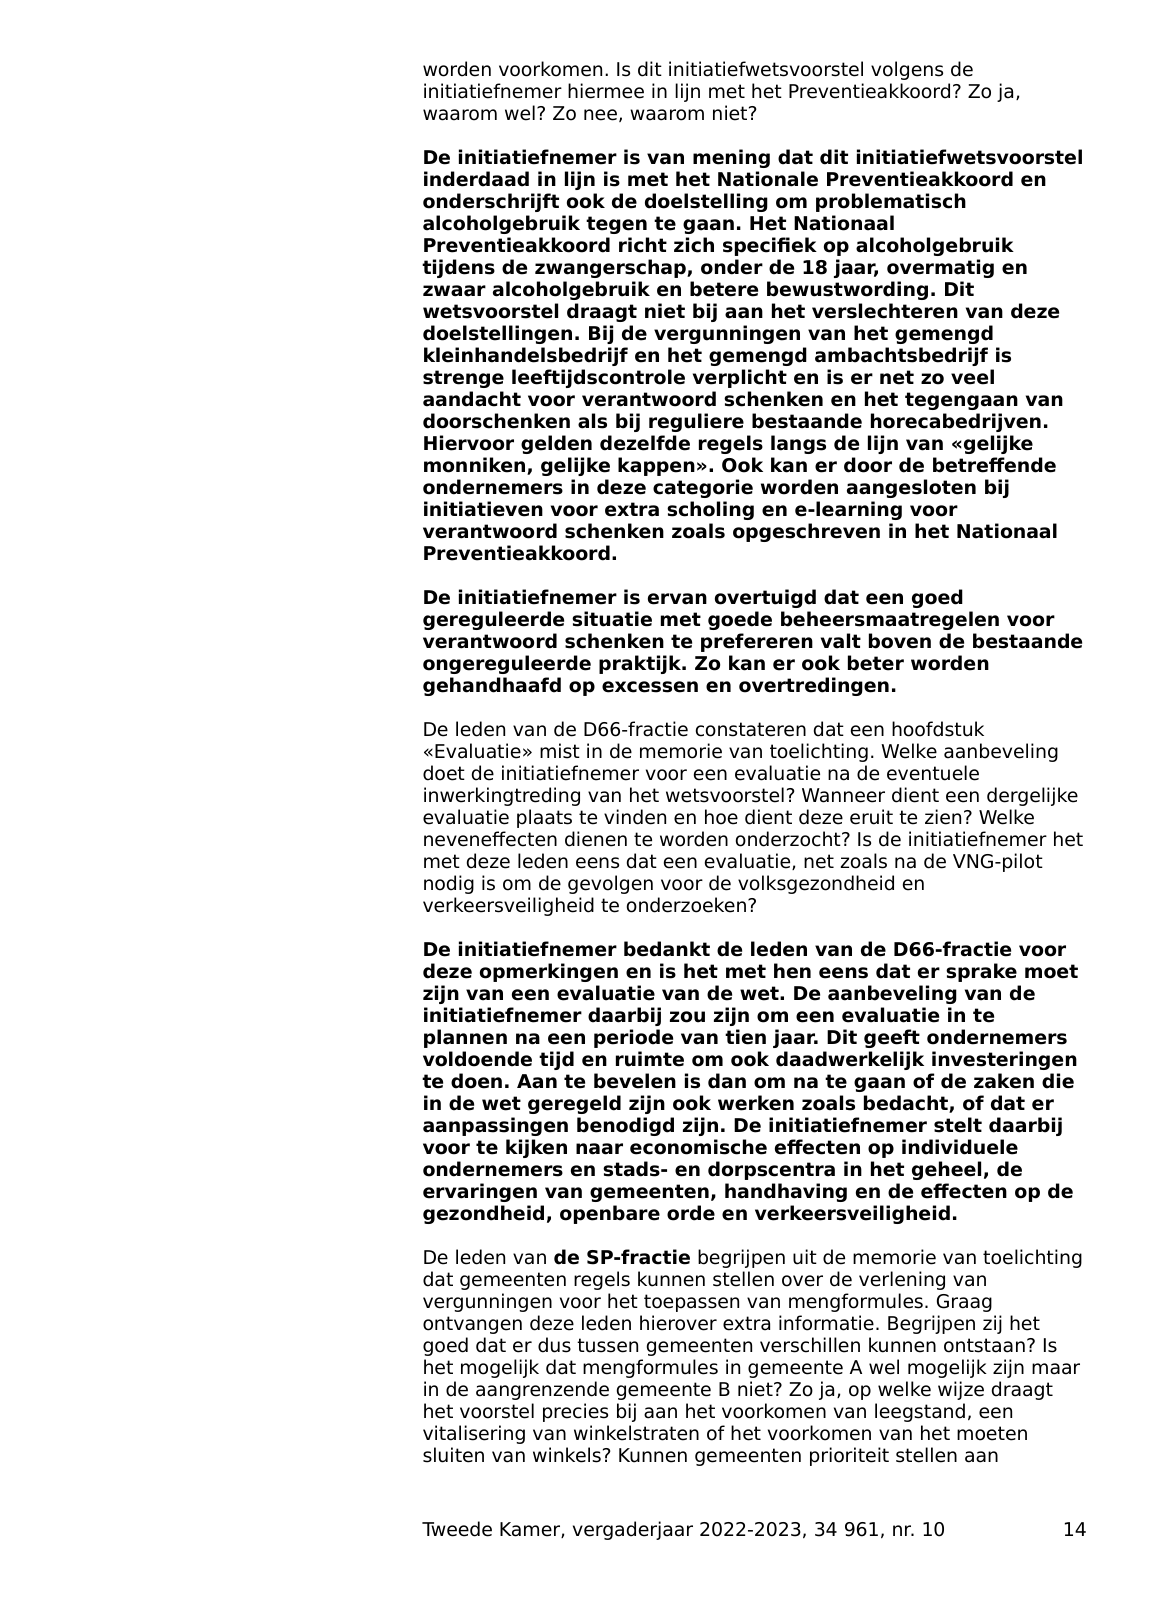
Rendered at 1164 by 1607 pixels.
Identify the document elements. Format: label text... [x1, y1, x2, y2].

text De leden van de D66-fractie constateren dat een hoofdstuk «Evaluatie» mist in de memorie van toelichting. Welke aanbeveling doet de initiatiefnemer voor een evaluatie na de eventuele inwerkingtreding van het wetsvoorstel? Wanneer dient een dergelijke evaluatie plaats te vinden en hoe dient deze eruit te zien? Welke neveneffecten dienen te worden onderzocht? Is de initiatiefnemer het met deze leden eens dat een evaluatie, net zoals na de VNG-pilot nodig is om de gevolgen voor de volksgezondheid en verkeersveiligheid te onderzoeken? [422, 719, 1087, 917]
text De leden van de SP-fractie begrijpen uit de memorie van toelichting dat gemeenten regels kunnen stellen over de verlening van vergunningen voor het toepassen van mengformules. Graag ontvangen deze leden hierover extra informatie. Begrijpen zij het goed dat er dus tussen gemeenten verschillen kunnen ontstaan? Is het mogelijk dat mengformules in gemeente A wel mogelijk zijn maar in de aangrenzende gemeente B niet? Zo ja, op welke wijze draagt het voorstel precies bij aan het voorkomen van leegstand, een vitalisering van winkelstraten of het voorkomen van het moeten sluiten van winkels? Kunnen gemeenten prioriteit stellen aan [422, 1247, 1087, 1467]
text De initiatiefnemer is van mening dat dit initiatiefwetsvoorstel inderdaad in lijn is met het Nationale Preventieakkoord en onderschrijft ook de doelstelling om problematisch alcoholgebruik tegen te gaan. Het Nationaal Preventieakkoord richt zich specifiek op alcoholgebruik tijdens de zwangerschap, onder de 18 jaar, overmatig en zwaar alcoholgebruik en betere bewustwording. Dit wetsvoorstel draagt niet bij aan het verslechteren van deze doelstellingen. Bij de vergunningen van het gemengd kleinhandelsbedrijf en het gemengd ambachtsbedrijf is strenge leeftijdscontrole verplicht en is er net zo veel aandacht voor verantwoord schenken en het tegengaan van doorschenken als bij reguliere bestaande horecabedrijven. Hiervoor gelden dezelfde regels langs de lijn van «gelijke monniken, gelijke kappen». Ook kan er door de betreffende ondernemers in deze categorie worden aangesloten bij initiatieven voor extra scholing en e-learning voor verantwoord schenken zoals opgeschreven in het Nationaal Preventieakkoord. [422, 147, 1087, 565]
text De initiatiefnemer is ervan overtuigd dat een goed gereguleerde situatie met goede beheersmaatregelen voor verantwoord schenken te prefereren valt boven de bestaande ongereguleerde praktijk. Zo kan er ook beter worden gehandhaafd op excessen en overtredingen. [422, 587, 1087, 697]
text De initiatiefnemer bedankt de leden van de D66-fractie voor deze opmerkingen en is het met hen eens dat er sprake moet zijn van een evaluatie van de wet. De aanbeveling van de initiatiefnemer daarbij zou zijn om een evaluatie in te plannen na een periode van tien jaar. Dit geeft ondernemers voldoende tijd en ruimte om ook daadwerkelijk investeringen te doen. Aan te bevelen is dan om na te gaan of de zaken die in de wet geregeld zijn ook werken zoals bedacht, of dat er aanpassingen benodigd zijn. De initiatiefnemer stelt daarbij voor te kijken naar economische effecten op individuele ondernemers en stads- en dorpscentra in het geheel, de ervaringen van gemeenten, handhaving en de effecten op de gezondheid, openbare orde en verkeersveiligheid. [422, 939, 1087, 1225]
text worden voorkomen. Is dit initiatiefwetsvoorstel volgens de initiatiefnemer hiermee in lijn met het Preventieakkoord? Zo ja, waarom wel? Zo nee, waarom niet? [422, 59, 1087, 125]
